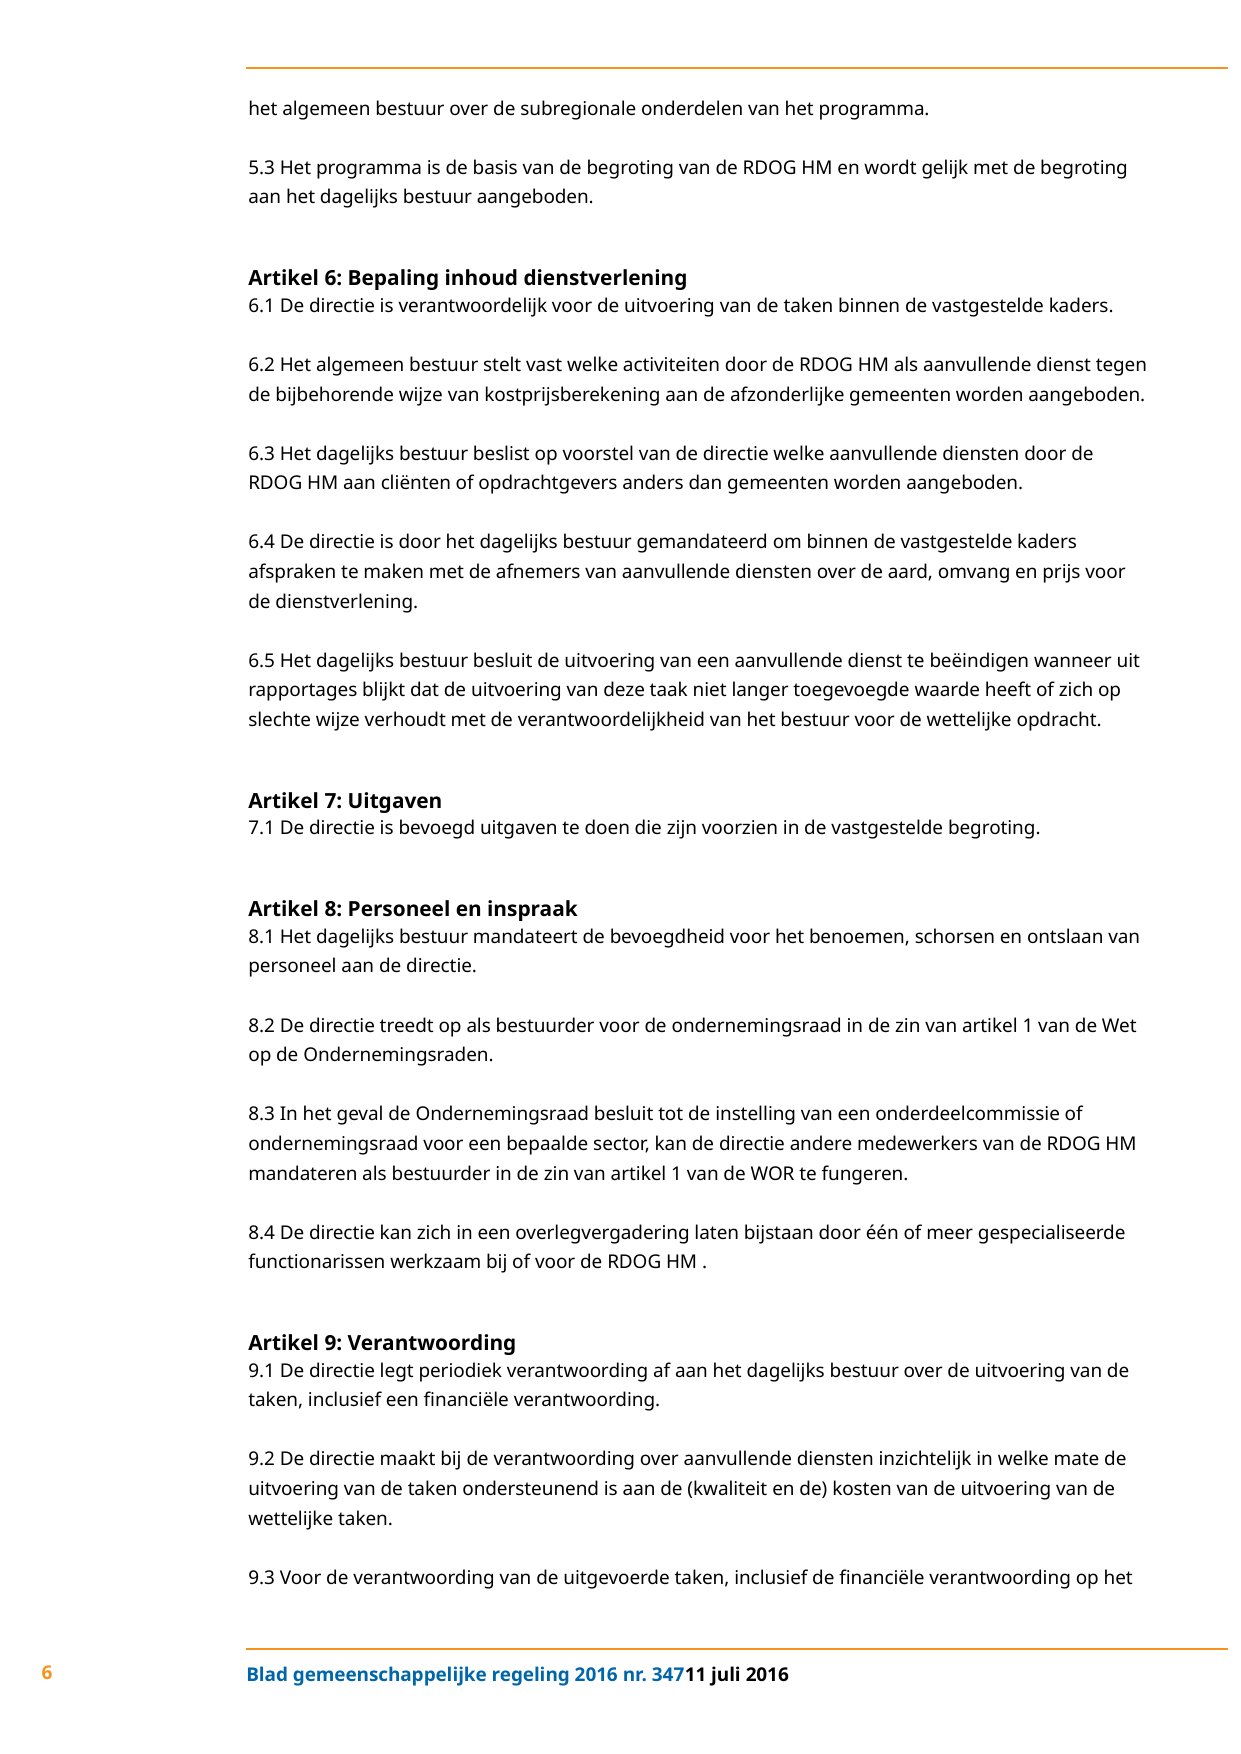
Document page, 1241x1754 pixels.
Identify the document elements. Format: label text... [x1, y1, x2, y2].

text 8.3 In het geval de Ondernemingsraad besluit tot de instelling van een onderdeelcommissie of ondernemingsraad voor een bepaalde sector, kan de directie andere medewerkers van de RDOG HM mandateren als bestuurder in de zin van artikel 1 van de WOR te fungeren. [248, 1101, 1152, 1185]
text 6.5 Het dagelijks bestuur besluit de uitvoering van een aanvullende dienst te beëindigen wanneer uit rapportages blijkt dat de uitvoering van deze taak niet langer toegevoegde waarde heeft of zich op slechte wijze verhoudt met de verantwoordelijkheid van het bestuur voor de wettelijke opdracht. [248, 647, 1152, 732]
text 9.1 De directie legt periodiek verantwoording af aan het dagelijks bestuur over de uitvoering van de taken, inclusief een financiële verantwoording. [248, 1357, 1152, 1412]
text Artikel 8: Personeel en inspraak [248, 894, 1152, 923]
text 8.2 De directie treedt op als bestuurder voor de ondernemingsraad in de zin van artikel 1 van de Wet op de Ondernemingsraden. [248, 1012, 1152, 1067]
text 7.1 De directie is bevoegd uitgaven te doen die zijn voorzien in de vastgestelde begroting. [248, 814, 1152, 840]
text Artikel 7: Uitgaven [248, 786, 1152, 814]
text het algemeen bestuur over de subregionale onderdelen van het programma. [248, 95, 1152, 121]
text 6.1 De directie is verantwoordelijk voor de uitvoering van de taken binnen de vastgestelde kaders. [248, 292, 1152, 318]
text 5.3 Het programma is de basis van de begroting van de RDOG HM en wordt gelijk met de begroting aan het dagelijks bestuur aangeboden. [248, 154, 1152, 209]
text 9.2 De directie maakt bij de verantwoording over aanvullende diensten inzichtelijk in welke mate de uitvoering van de taken ondersteunend is aan de (kwaliteit en de) kosten van de uitvoering van de wettelijke taken. [248, 1446, 1152, 1531]
text Artikel 9: Verantwoording [248, 1328, 1152, 1357]
text 6.3 Het dagelijks bestuur beslist op voorstel van de directie welke aanvullende diensten door de RDOG HM aan cliënten of opdrachtgevers anders dan gemeenten worden aangeboden. [248, 440, 1152, 495]
text 6.4 De directie is door het dagelijks bestuur gemandateerd om binnen de vastgestelde kaders afspraken te maken met de afnemers van aanvullende diensten over de aard, omvang en prijs voor de dienstverlening. [248, 529, 1152, 613]
text 6.2 Het algemeen bestuur stelt vast welke activiteiten door de RDOG HM als aanvullende dienst tegen de bijbehorende wijze van kostprijsberekening aan de afzonderlijke gemeenten worden aangeboden. [248, 351, 1152, 406]
text 8.4 De directie kan zich in een overlegvergadering laten bijstaan door één of meer gespecialiseerde functionarissen werkzaam bij of voor de RDOG HM . [248, 1219, 1152, 1274]
text Artikel 6: Bepaling inhoud dienstverlening [248, 263, 1152, 292]
picture [41, 47, 231, 172]
text 9.3 Voor de verantwoording van de uitgevoerde taken, inclusief de financiële verantwoording op het [248, 1564, 1152, 1590]
text 8.1 Het dagelijks bestuur mandateert de bevoegdheid voor het benoemen, schorsen en ontslaan van personeel aan de directie. [248, 923, 1152, 978]
